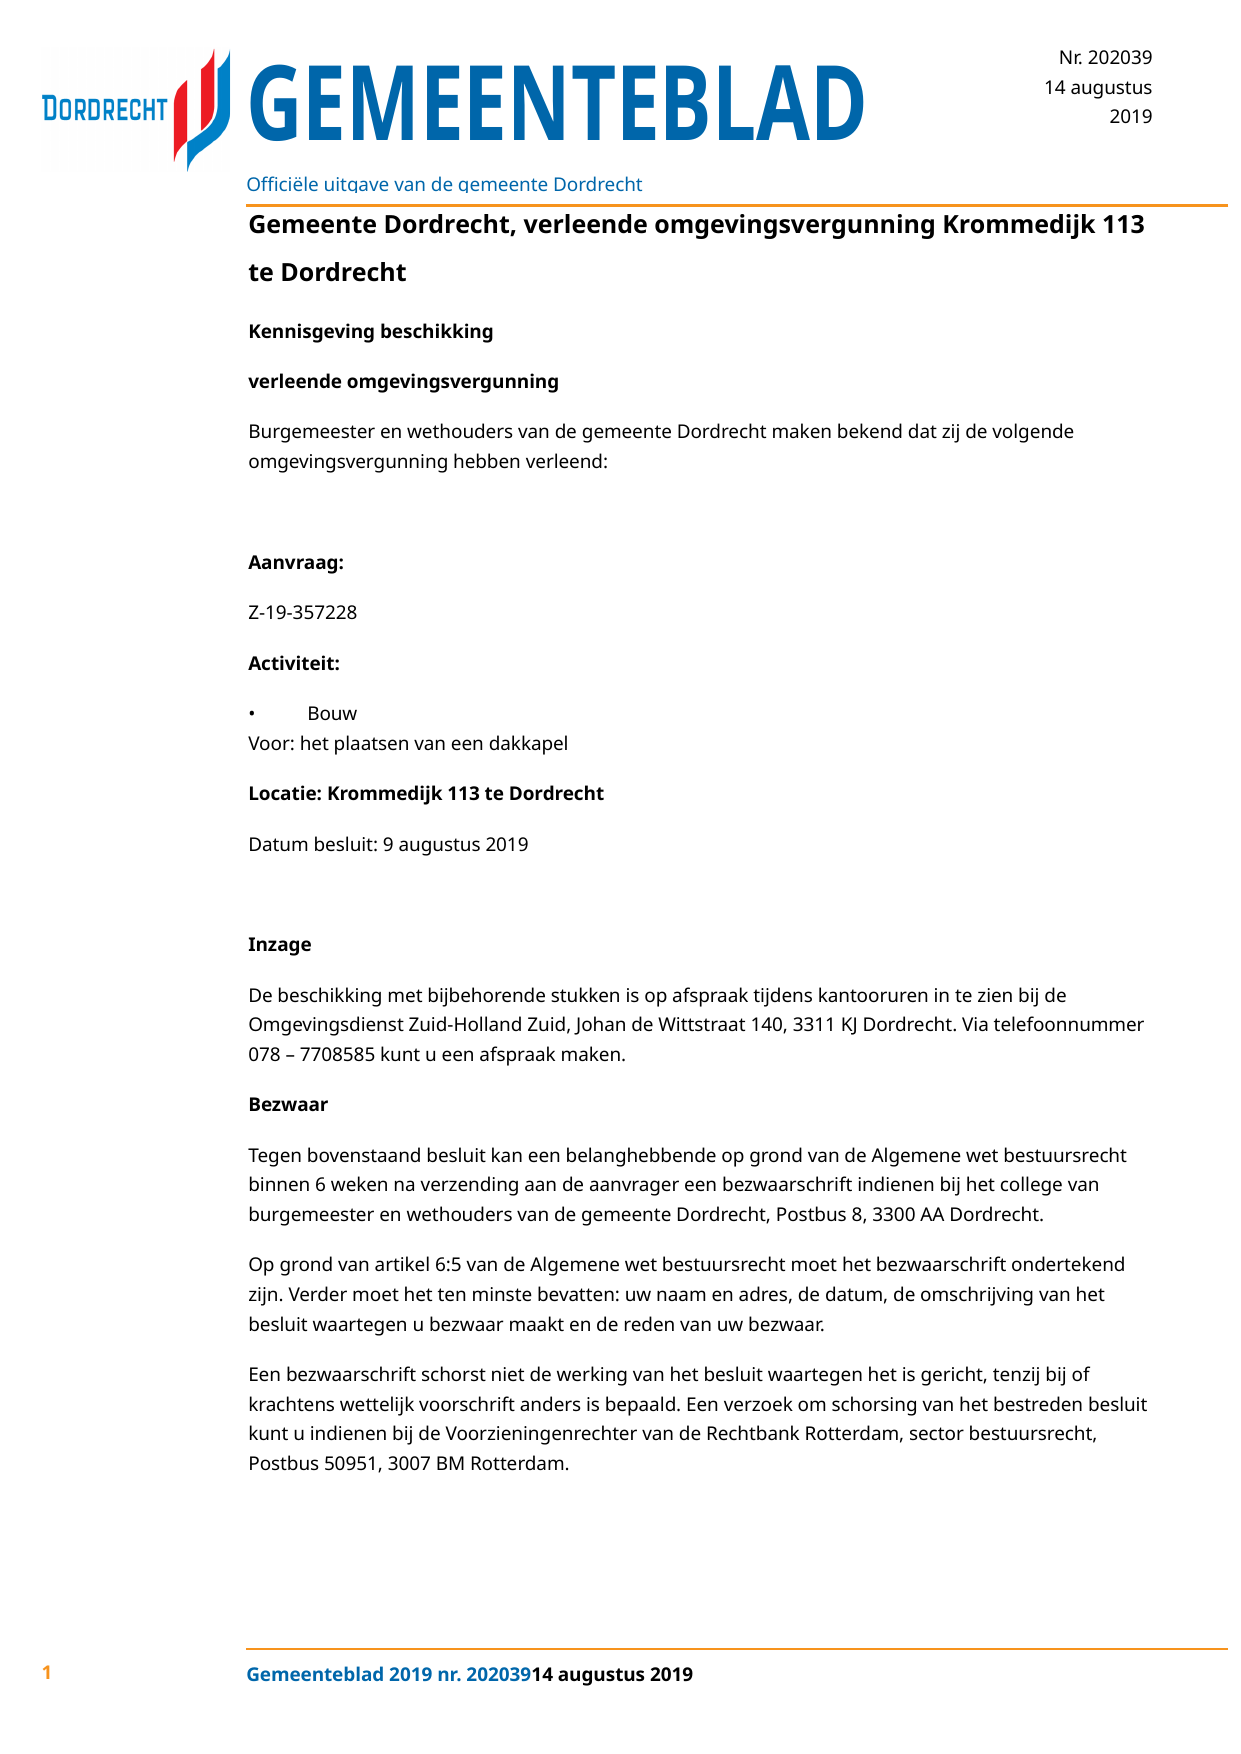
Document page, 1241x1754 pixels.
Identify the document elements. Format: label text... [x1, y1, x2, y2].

text Locatie: Krommedijk 113 te Dordrecht [248, 780, 1152, 806]
list Bouw [248, 700, 1152, 726]
text Burgemeester en wethouders van de gemeente Dordrecht maken bekend dat zij de volgende omgevingsvergunning hebben verleend: [248, 419, 1152, 474]
text Activiteit: [248, 650, 1152, 676]
text Op grond van artikel 6:5 van de Algemene wet bestuursrecht moet het bezwaarschrift ondertekend zijn. Verder moet het ten minste bevatten: uw naam en adres, de datum, de omschrijving van het besluit waartegen u bezwaar maakt en de reden van uw bezwaar. [248, 1252, 1152, 1337]
text Bezwaar [248, 1092, 1152, 1117]
text Gemeente Dordrecht, verleende omgevingsvergunning Krommedijk 113 te Dordrecht [248, 207, 1152, 288]
text Tegen bovenstaand besluit kan een belanghebbende op grond van de Algemene wet bestuursrecht binnen 6 weken na verzending aan de aanvrager een bezwaarschrift indienen bij het college van burgemeester en wethouders van de gemeente Dordrecht, Postbus 8, 3300 AA Dordrecht. [248, 1142, 1152, 1227]
text verleende omgevingsvergunning [248, 368, 1152, 394]
text Kennisgeving beschikking [248, 318, 1152, 344]
text Voor: het plaatsen van een dakkapel [248, 730, 1152, 756]
text Een bezwaarschrift schorst niet de werking van het besluit waartegen het is gericht, tenzij bij of krachtens wettelijk voorschrift anders is bepaald. Een verzoek om schorsing van het bestreden besluit kunt u indienen bij de Voorzieningenrechter van de Rechtbank Rotterdam, sector bestuursrecht, Postbus 50951, 3007 BM Rotterdam. [248, 1361, 1152, 1476]
text Datum besluit: 9 augustus 2019 [248, 831, 1152, 857]
text Z-19-357228 [248, 599, 1152, 625]
picture [41, 47, 231, 172]
text De beschikking met bijbehorende stukken is op afspraak tijdens kantooruren in te zien bij de Omgevingsdienst Zuid-Holland Zuid, Johan de Wittstraat 140, 3311 KJ Dordrecht. Via telefoonnummer 078 – 7708585 kunt u een afspraak maken. [248, 982, 1152, 1067]
text Aanvraag: [248, 549, 1152, 575]
text Inzage [248, 932, 1152, 957]
